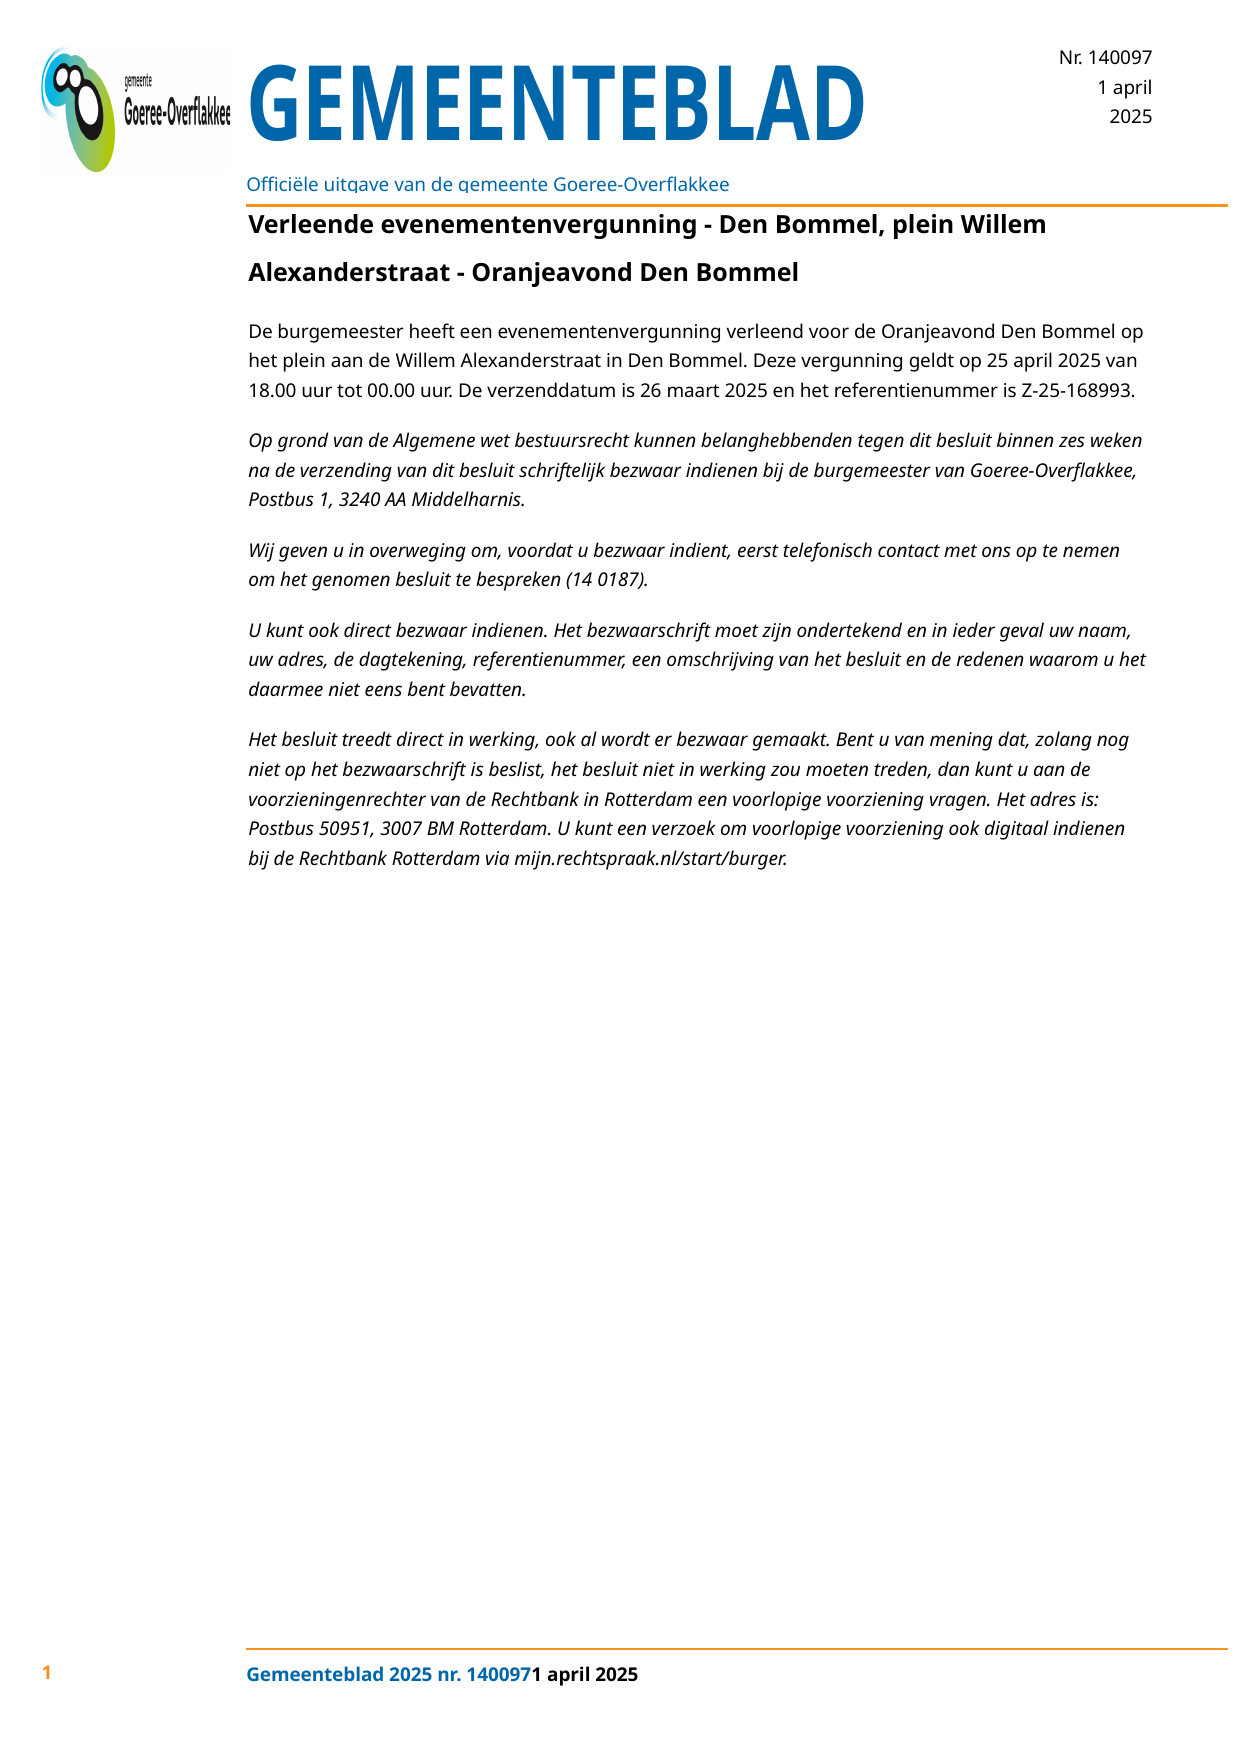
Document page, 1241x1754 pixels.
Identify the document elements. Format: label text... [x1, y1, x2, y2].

text Het besluit treedt direct in werking, ook al wordt er bezwaar gemaakt. Bent u van mening dat, zolang nog niet op het bezwaarschrift is beslist, het besluit niet in werking zou moeten treden, dan kunt u aan de voorzieningenrechter van de Rechtbank in Rotterdam een voorlopige voorziening vragen. Het adres is: Postbus 50951, 3007 BM Rotterdam. U kunt een verzoek om voorlopige voorziening ook digitaal indienen bij de Rechtbank Rotterdam via mijn.rechtspraak.nl/start/burger. [248, 727, 1152, 871]
text Op grond van de Algemene wet bestuursrecht kunnen belanghebbenden tegen dit besluit binnen zes weken na de verzending van dit besluit schriftelijk bezwaar indienen bij de burgemeester van Goeree-Overflakkee, Postbus 1, 3240 AA Middelharnis. [248, 427, 1152, 512]
text Verleende evenementenvergunning - Den Bommel, plein Willem Alexanderstraat - Oranjeavond Den Bommel [248, 207, 1152, 288]
text U kunt ook direct bezwaar indienen. Het bezwaarschrift moet zijn ondertekend en in ieder geval uw naam, uw adres, de dagtekening, referentienummer, een omschrijving van het besluit en de redenen waarom u het daarmee niet eens bent bevatten. [248, 617, 1152, 702]
text Wij geven u in overweging om, voordat u bezwaar indient, eerst telefonisch contact met ons op te nemen om het genomen besluit te bespreken (14 0187). [248, 537, 1152, 592]
picture [41, 47, 231, 172]
text De burgemeester heeft een evenementenvergunning verleend voor de Oranjeavond Den Bommel op het plein aan de Willem Alexanderstraat in Den Bommel. Deze vergunning geldt op 25 april 2025 van 18.00 uur tot 00.00 uur. De verzenddatum is 26 maart 2025 en het referentienummer is Z-25-168993. [248, 318, 1152, 403]
